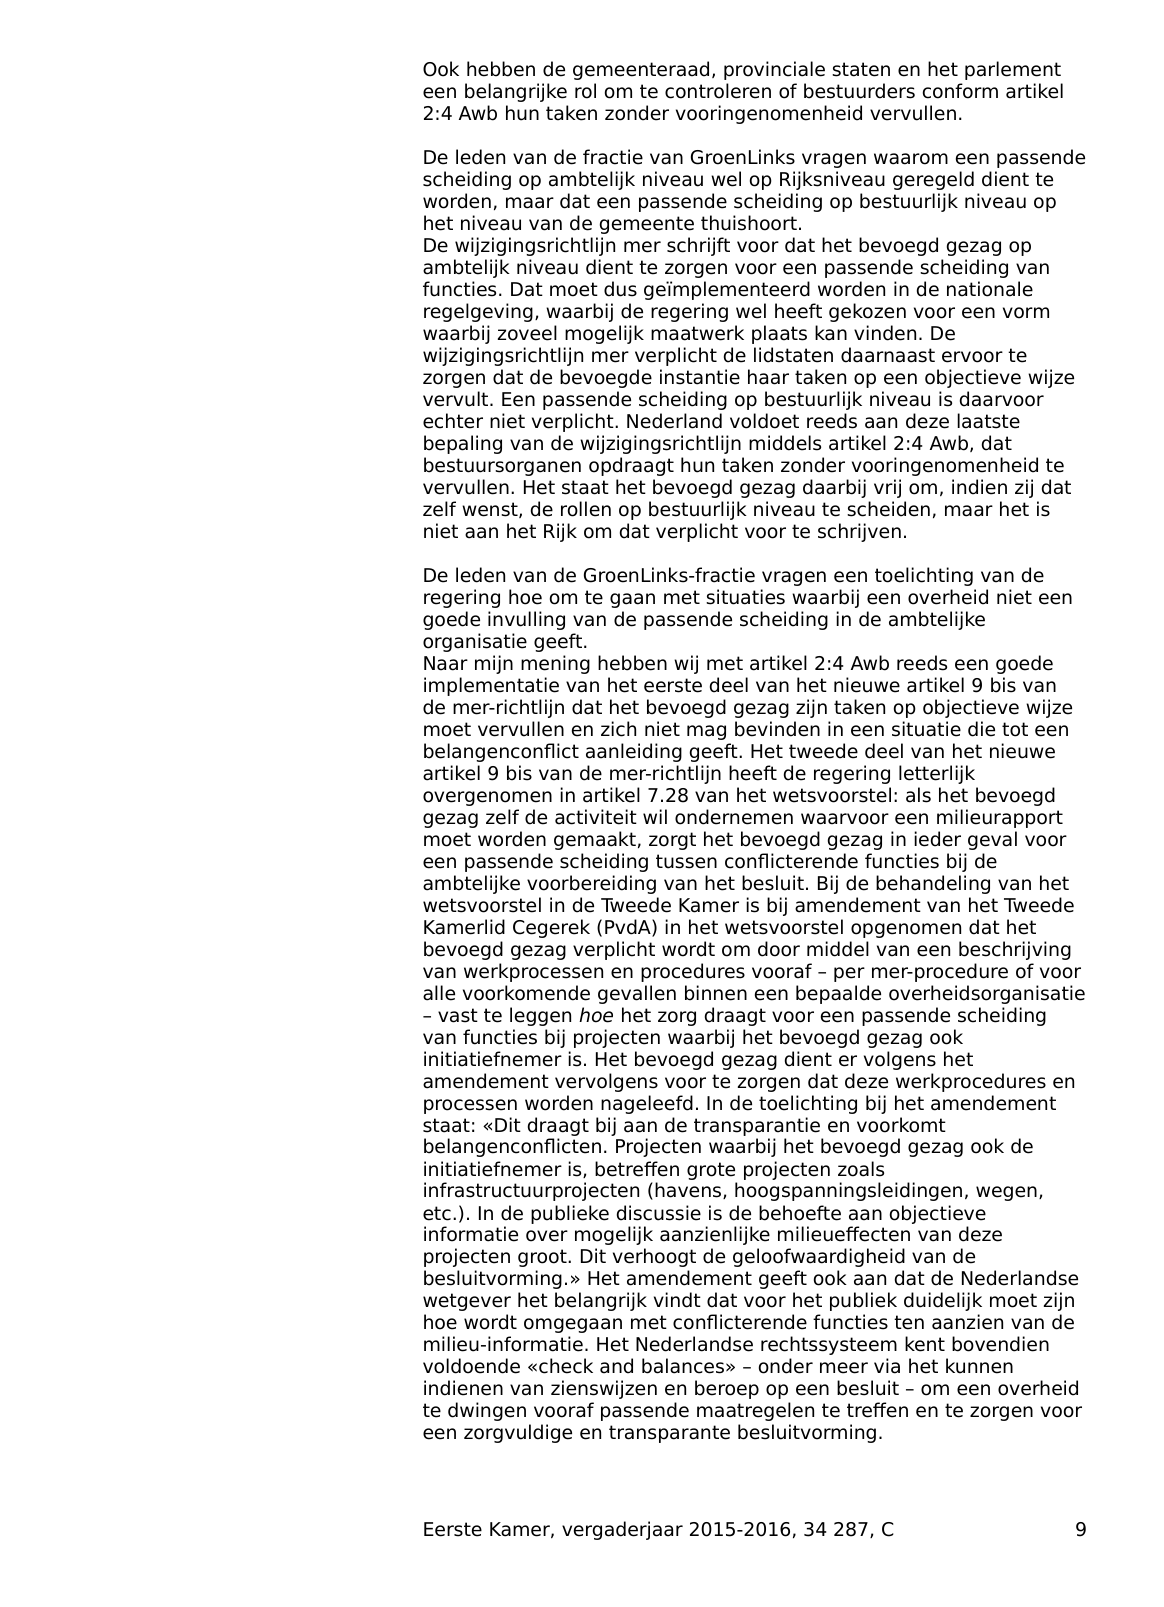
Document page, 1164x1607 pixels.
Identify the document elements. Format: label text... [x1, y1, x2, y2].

text De wijzigingsrichtlijn mer schrijft voor dat het bevoegd gezag op ambtelijk niveau dient te zorgen voor een passende scheiding van functies. Dat moet dus geïmplementeerd worden in de nationale regelgeving, waarbij de regering wel heeft gekozen voor een vorm waarbij zoveel mogelijk maatwerk plaats kan vinden. De wijzigingsrichtlijn mer verplicht de lidstaten daarnaast ervoor te zorgen dat de bevoegde instantie haar taken op een objectieve wijze vervult. Een passende scheiding op bestuurlijk niveau is daarvoor echter niet verplicht. Nederland voldoet reeds aan deze laatste bepaling van de wijzigingsrichtlijn middels artikel 2:4 Awb, dat bestuursorganen opdraagt hun taken zonder vooringenomenheid te vervullen. Het staat het bevoegd gezag daarbij vrij om, indien zij dat zelf wenst, de rollen op bestuurlijk niveau te scheiden, maar het is niet aan het Rijk om dat verplicht voor te schrijven. [422, 235, 1087, 543]
text Ook hebben de gemeenteraad, provinciale staten en het parlement een belangrijke rol om te controleren of bestuurders conform artikel 2:4 Awb hun taken zonder vooringenomenheid vervullen. [422, 59, 1087, 125]
text De leden van de GroenLinks-fractie vragen een toelichting van de regering hoe om te gaan met situaties waarbij een overheid niet een goede invulling van de passende scheiding in de ambtelijke organisatie geeft. [422, 565, 1087, 653]
text De leden van de fractie van GroenLinks vragen waarom een passende scheiding op ambtelijk niveau wel op Rijksniveau geregeld dient te worden, maar dat een passende scheiding op bestuurlijk niveau op het niveau van de gemeente thuishoort. [422, 147, 1087, 235]
text Naar mijn mening hebben wij met artikel 2:4 Awb reeds een goede implementatie van het eerste deel van het nieuwe artikel 9 bis van de mer-richtlijn dat het bevoegd gezag zijn taken op objectieve wijze moet vervullen en zich niet mag bevinden in een situatie die tot een belangenconflict aanleiding geeft. Het tweede deel van het nieuwe artikel 9 bis van de mer-richtlijn heeft de regering letterlijk overgenomen in artikel 7.28 van het wetsvoorstel: als het bevoegd gezag zelf de activiteit wil ondernemen waarvoor een milieurapport moet worden gemaakt, zorgt het bevoegd gezag in ieder geval voor een passende scheiding tussen conflicterende functies bij de ambtelijke voorbereiding van het besluit. Bij de behandeling van het wetsvoorstel in de Tweede Kamer is bij amendement van het Tweede Kamerlid Cegerek (PvdA) in het wetsvoorstel opgenomen dat het bevoegd gezag verplicht wordt om door middel van een beschrijving van werkprocessen en procedures vooraf – per mer-procedure of voor alle voorkomende gevallen binnen een bepaalde overheidsorganisatie – vast te leggen hoe het zorg draagt voor een passende scheiding van functies bij projecten waarbij het bevoegd gezag ook initiatiefnemer is. Het bevoegd gezag dient er volgens het amendement vervolgens voor te zorgen dat deze werkprocedures en processen worden nageleefd. In de toelichting bij het amendement staat: «Dit draagt bij aan de transparantie en voorkomt belangenconflicten. Projecten waarbij het bevoegd gezag ook de initiatiefnemer is, betreffen grote projecten zoals infrastructuurprojecten (havens, hoogspanningsleidingen, wegen, etc.). In de publieke discussie is de behoefte aan objectieve informatie over mogelijk aanzienlijke milieueffecten van deze projecten groot. Dit verhoogt de geloofwaardigheid van de besluitvorming.» Het amendement geeft ook aan dat de Nederlandse wetgever het belangrijk vindt dat voor het publiek duidelijk moet zijn hoe wordt omgegaan met conflicterende functies ten aanzien van de milieu-informatie. Het Nederlandse rechtssysteem kent bovendien voldoende «check and balances» – onder meer via het kunnen indienen van zienswijzen en beroep op een besluit – om een overheid te dwingen vooraf passende maatregelen te treffen en te zorgen voor een zorgvuldige en transparante besluitvorming. [422, 653, 1087, 1444]
